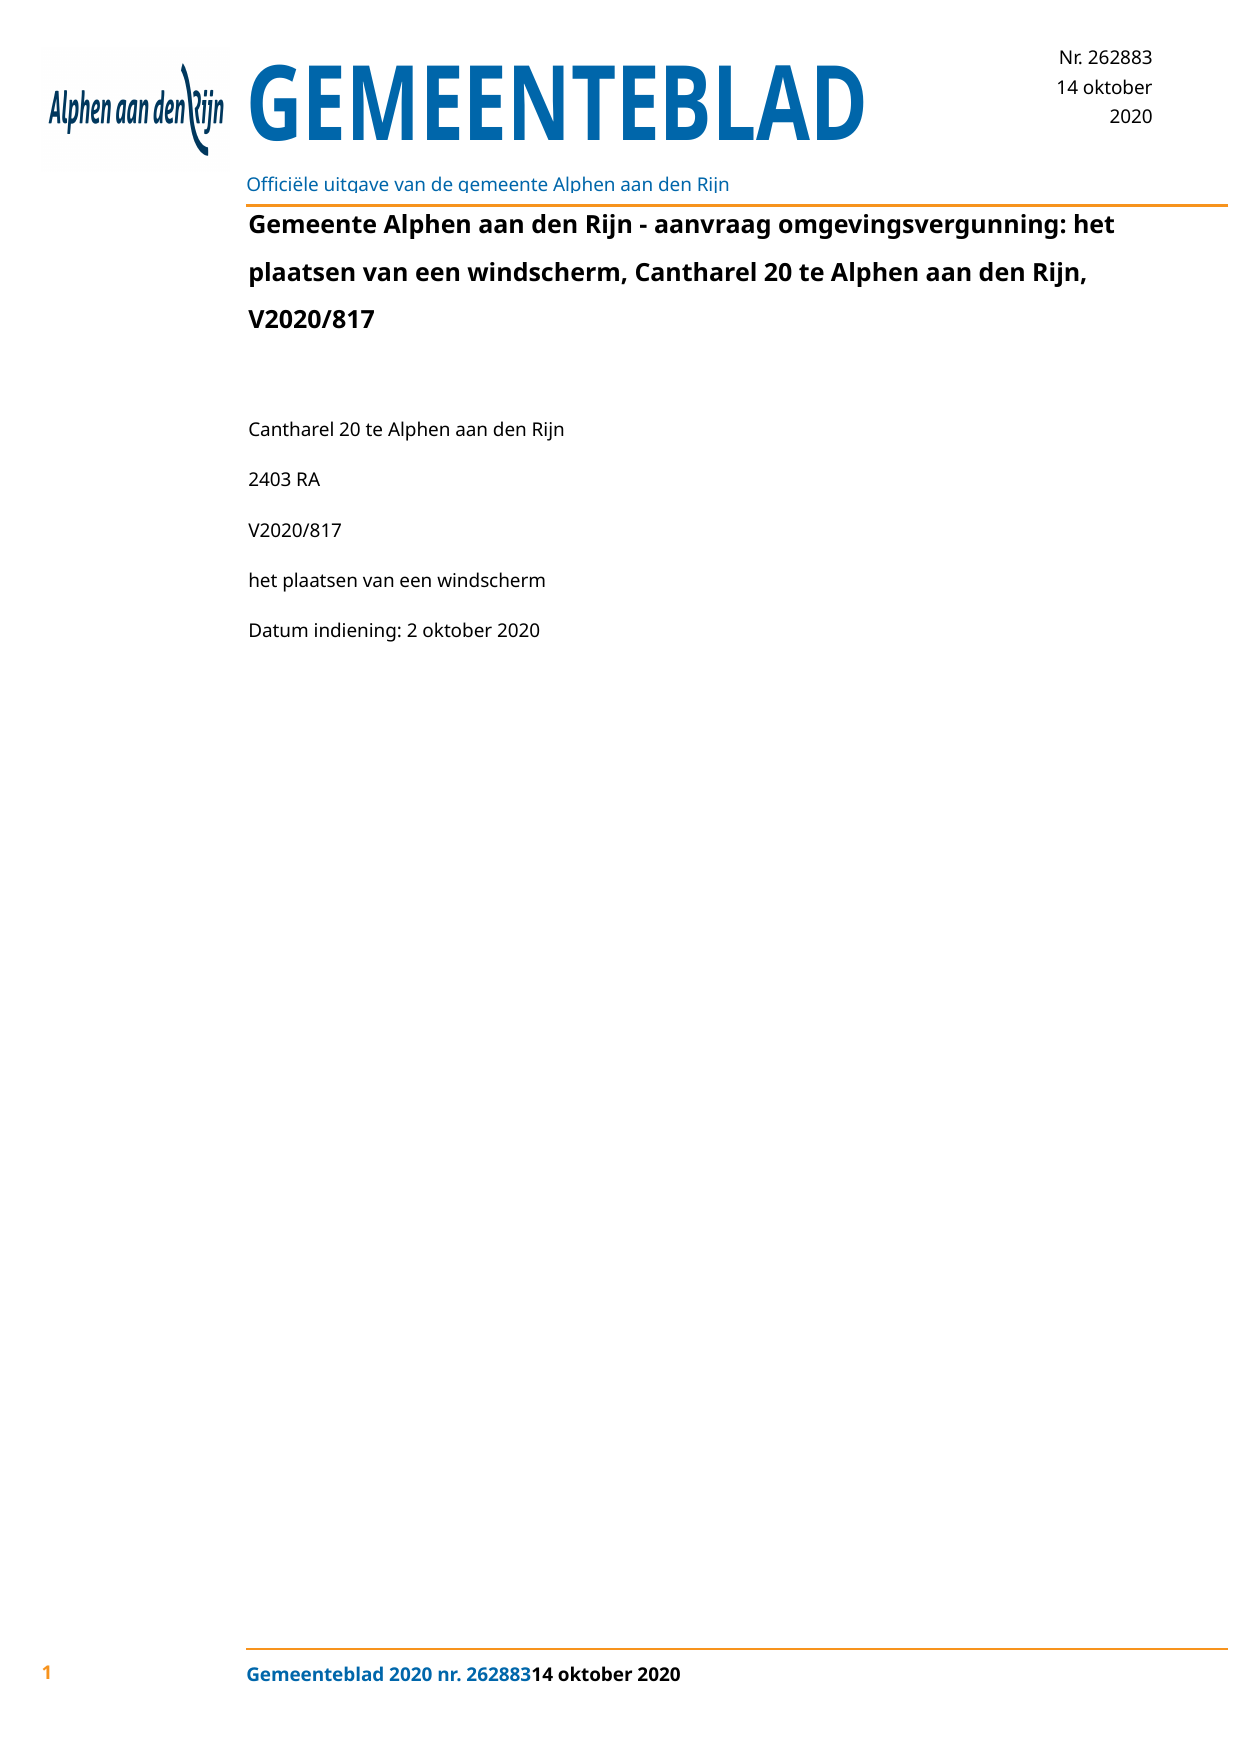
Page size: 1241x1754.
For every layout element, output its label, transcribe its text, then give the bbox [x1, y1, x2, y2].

text 2403 RA [248, 466, 1152, 492]
text V2020/817 [248, 517, 1152, 542]
text het plaatsen van een windscherm [248, 567, 1152, 593]
text Cantharel 20 te Alphen aan den Rijn [248, 416, 1152, 442]
picture [41, 47, 231, 172]
text Gemeente Alphen aan den Rijn - aanvraag omgevingsvergunning: het plaatsen van een windscherm, Cantharel 20 te Alphen aan den Rijn, V2020/817 [248, 207, 1152, 336]
text Datum indiening: 2 oktober 2020 [248, 618, 1152, 643]
